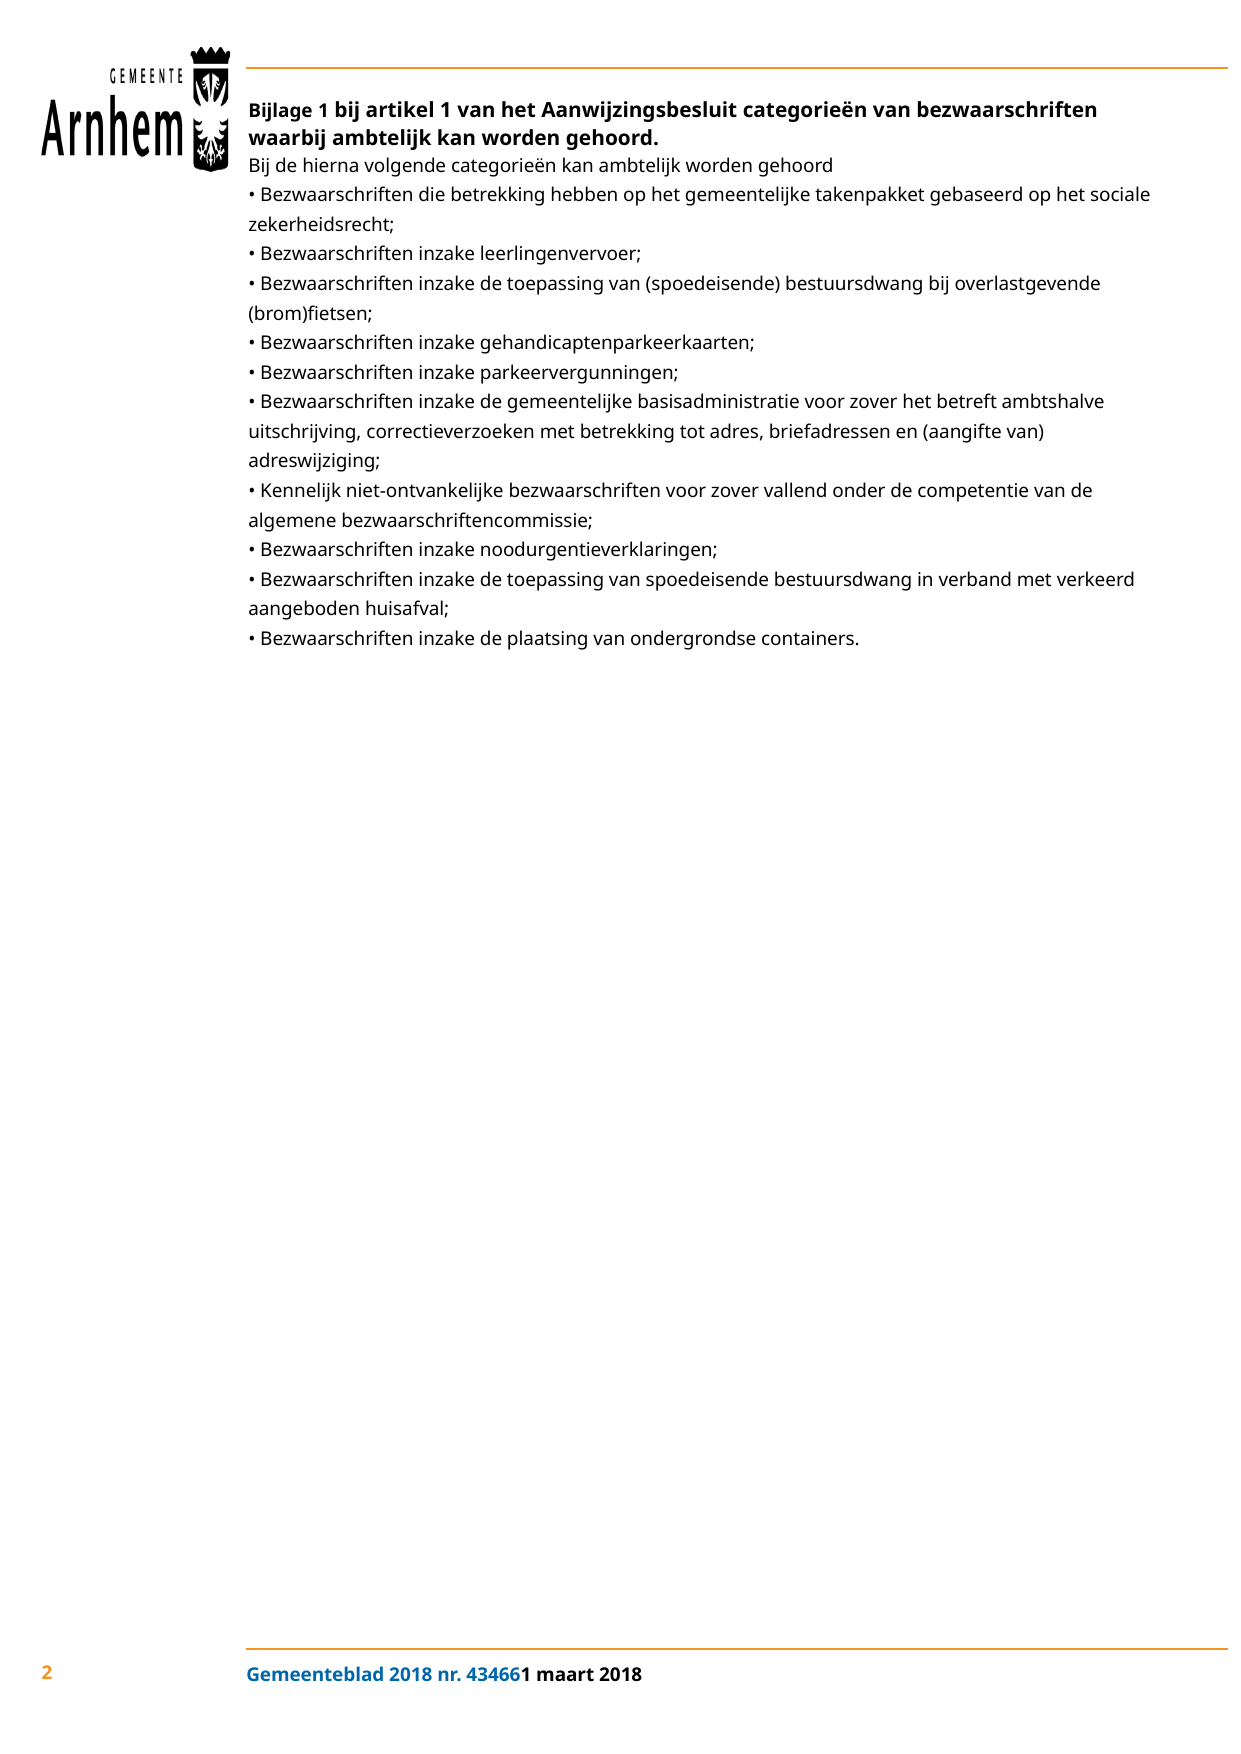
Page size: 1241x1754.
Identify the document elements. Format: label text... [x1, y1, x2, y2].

text • Bezwaarschriften inzake de plaatsing van ondergrondse containers. [248, 625, 1152, 651]
text • Bezwaarschriften inzake gehandicaptenparkeerkaarten; [248, 329, 1152, 355]
text • Bezwaarschriften inzake de toepassing van spoedeisende bestuursdwang in verband met verkeerd aangeboden huisafval; [248, 566, 1152, 621]
text Bij de hierna volgende categorieën kan ambtelijk worden gehoord [248, 152, 1152, 177]
text • Bezwaarschriften inzake parkeervergunningen; [248, 359, 1152, 384]
text Bijlage 1 bij artikel 1 van het Aanwijzingsbesluit categorieën van bezwaarschriften waarbij ambtelijk kan worden gehoord. [248, 95, 1152, 152]
picture [41, 47, 231, 172]
text • Bezwaarschriften inzake de toepassing van (spoedeisende) bestuursdwang bij overlastgevende (brom)fietsen; [248, 270, 1152, 325]
text • Bezwaarschriften inzake noodurgentieverklaringen; [248, 536, 1152, 562]
text • Bezwaarschriften die betrekking hebben op het gemeentelijke takenpakket gebaseerd op het sociale zekerheidsrecht; [248, 181, 1152, 237]
text • Bezwaarschriften inzake leerlingenvervoer; [248, 241, 1152, 266]
text • Kennelijk niet-ontvankelijke bezwaarschriften voor zover vallend onder de competentie van de algemene bezwaarschriftencommissie; [248, 477, 1152, 532]
text • Bezwaarschriften inzake de gemeentelijke basisadministratie voor zover het betreft ambtshalve uitschrijving, correctieverzoeken met betrekking tot adres, briefadressen en (aangifte van) adreswijziging; [248, 388, 1152, 473]
